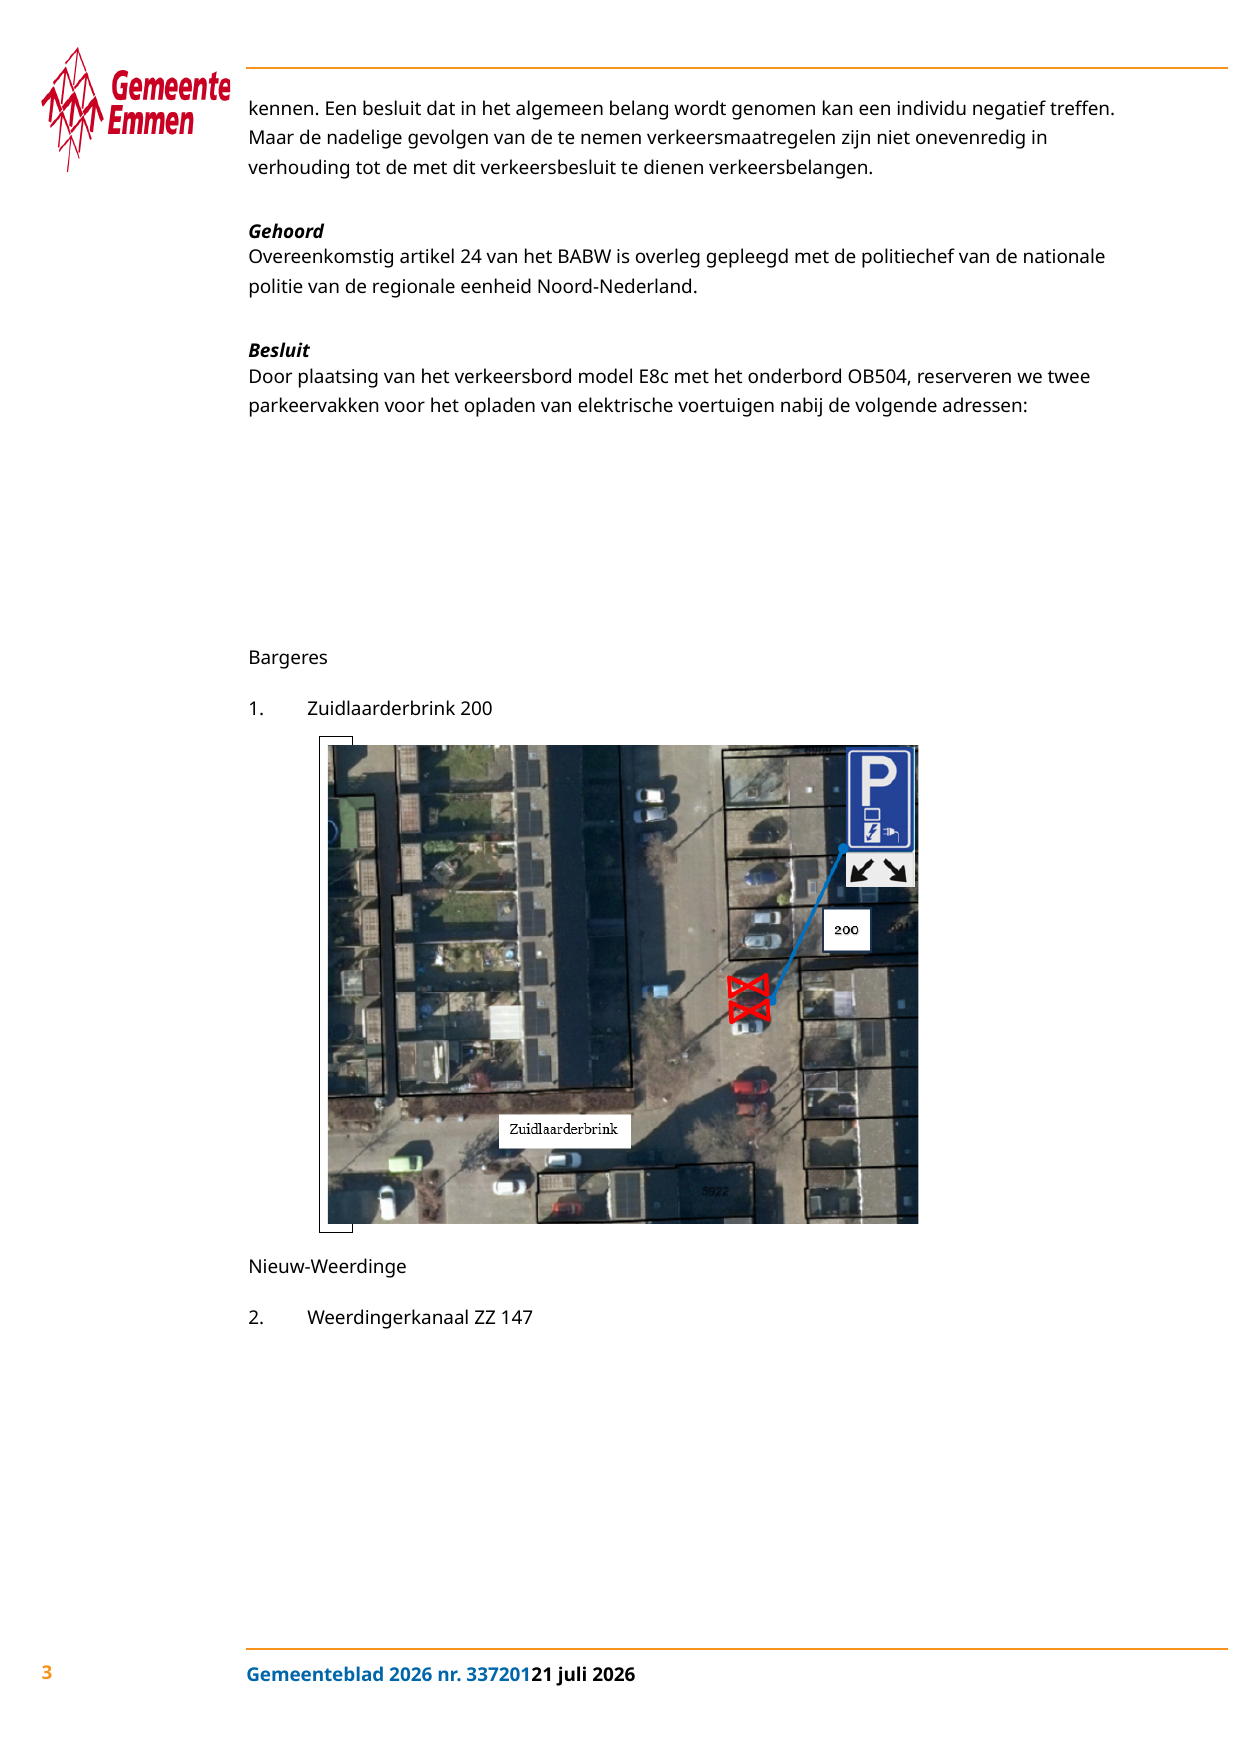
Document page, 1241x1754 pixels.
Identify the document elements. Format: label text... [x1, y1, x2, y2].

list Weerdingerkanaal ZZ 147 [248, 1304, 1152, 1329]
picture [41, 47, 231, 172]
text Nieuw-Weerdinge [248, 1253, 1152, 1279]
text Bargeres [248, 644, 1152, 670]
text Overeenkomstig artikel 24 van het BABW is overleg gepleegd met de politiechef van de nationale politie van de regionale eenheid Noord-Nederland. [248, 244, 1152, 299]
text Besluit [248, 337, 1152, 363]
list Zuidlaarderbrink 200 [248, 695, 1152, 721]
text Gehoord [248, 218, 1152, 244]
picture [327, 745, 919, 1224]
text kennen. Een besluit dat in het algemeen belang wordt genomen kan een individu negatief treffen. Maar de nadelige gevolgen van de te nemen verkeersmaatregelen zijn niet onevenredig in verhouding tot de met dit verkeersbesluit te dienen verkeersbelangen. [248, 95, 1152, 180]
text Door plaatsing van het verkeersbord model E8c met het onderbord OB504, reserveren we twee parkeervakken voor het opladen van elektrische voertuigen nabij de volgende adressen: [248, 363, 1152, 418]
